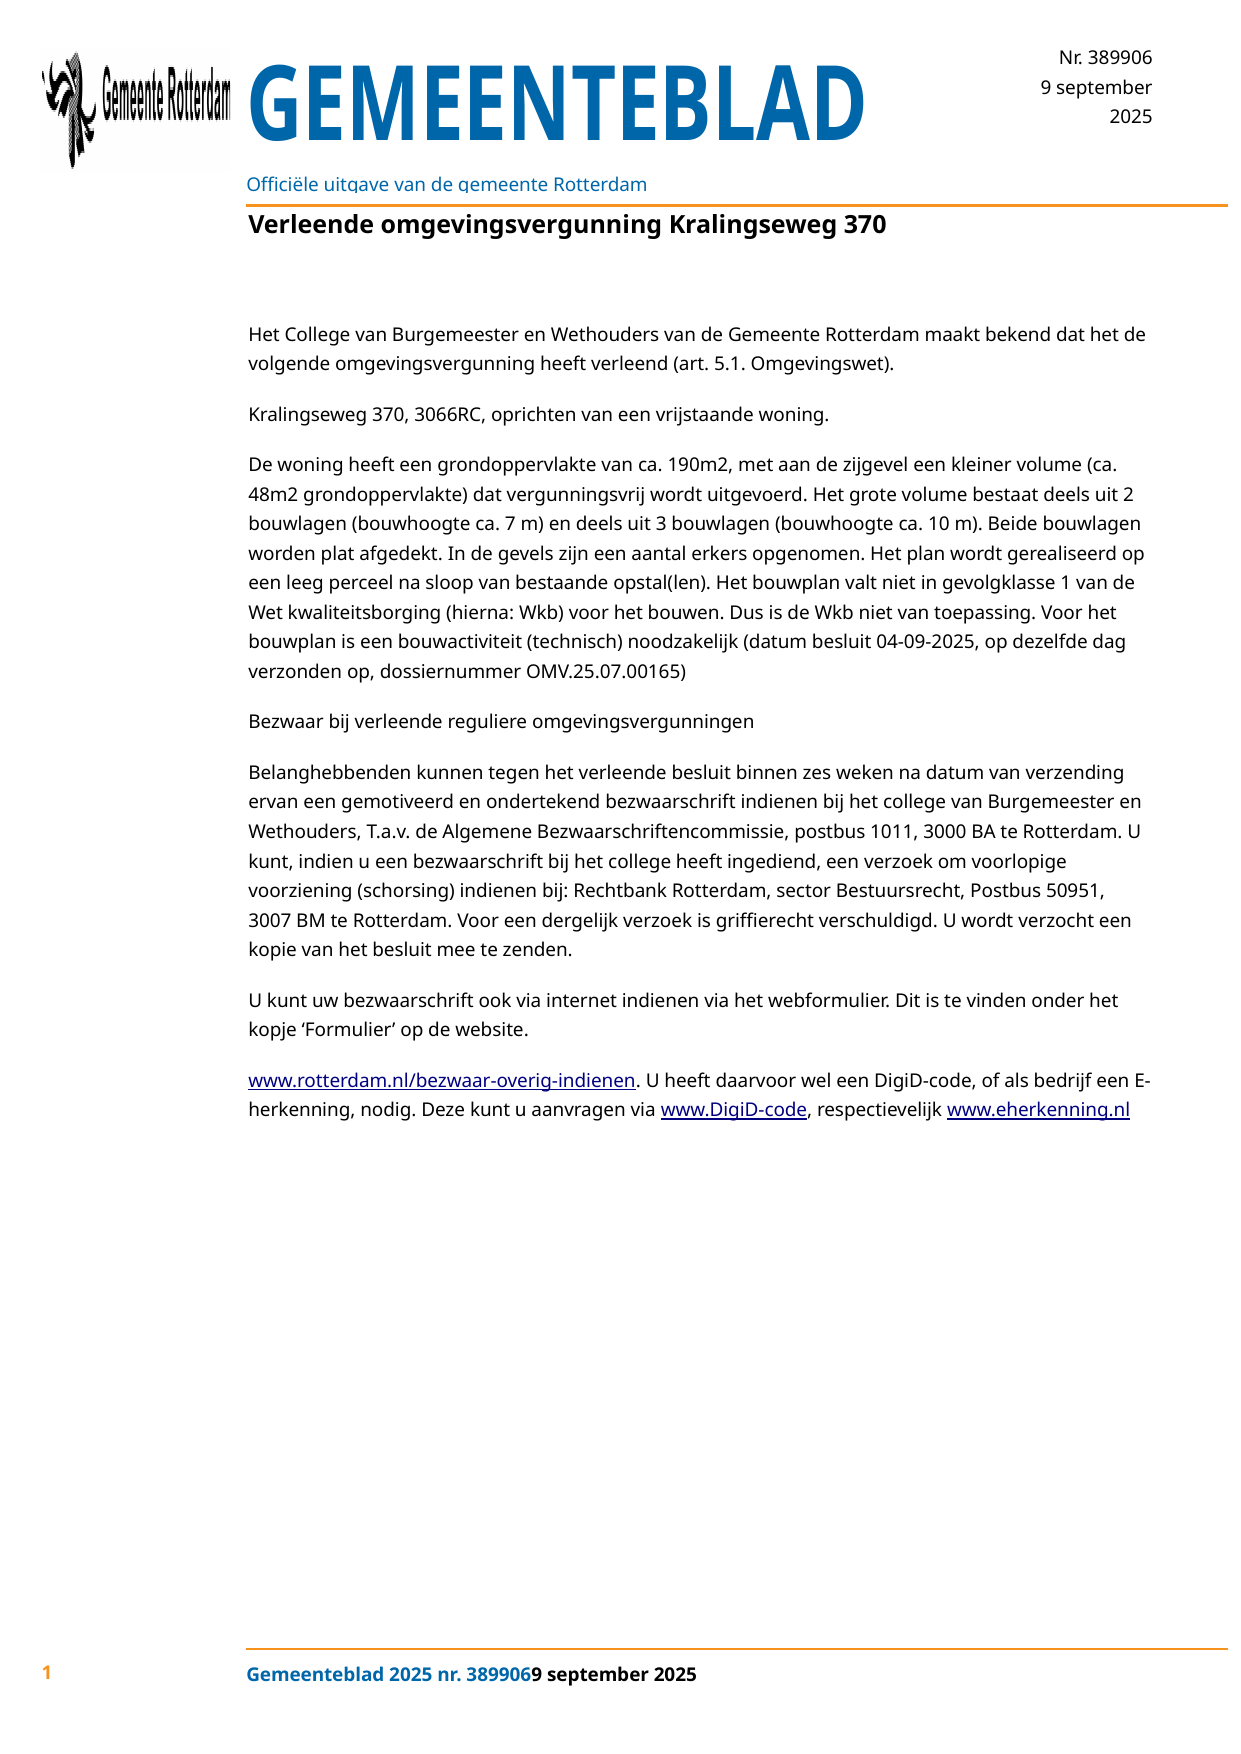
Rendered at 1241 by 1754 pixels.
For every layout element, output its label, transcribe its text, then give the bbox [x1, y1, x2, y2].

picture [41, 47, 231, 172]
text Verleende omgevingsvergunning Kralingseweg 370 [248, 207, 1152, 241]
text Bezwaar bij verleende reguliere omgevingsvergunningen [248, 709, 1152, 734]
text Belanghebbenden kunnen tegen het verleende besluit binnen zes weken na datum van verzending ervan een gemotiveerd en ondertekend bezwaarschrift indienen bij het college van Burgemeester en Wethouders, T.a.v. de Algemene Bezwaarschriftencommissie, postbus 1011, 3000 BA te Rotterdam. U kunt, indien u een bezwaarschrift bij het college heeft ingediend, een verzoek om voorlopige voorziening (schorsing) indienen bij: Rechtbank Rotterdam, sector Bestuursrecht, Postbus 50951, 3007 BM te Rotterdam. Voor een dergelijk verzoek is griffierecht verschuldigd. U wordt verzocht een kopie van het besluit mee te zenden. [248, 759, 1152, 962]
text U kunt uw bezwaarschrift ook via internet indienen via het webformulier. Dit is te vinden onder het kopje ‘Formulier’ op de website. [248, 987, 1152, 1042]
text www.rotterdam.nl/bezwaar-overig-indienen. U heeft daarvoor wel een DigiD-code, of als bedrijf een E-herkenning, nodig. Deze kunt u aanvragen via www.DigiD-code, respectievelijk www.eherkenning.nl [248, 1067, 1152, 1122]
text De woning heeft een grondoppervlakte van ca. 190m2, met aan de zijgevel een kleiner volume (ca. 48m2 grondoppervlakte) dat vergunningsvrij wordt uitgevoerd. Het grote volume bestaat deels uit 2 bouwlagen (bouwhoogte ca. 7 m) en deels uit 3 bouwlagen (bouwhoogte ca. 10 m). Beide bouwlagen worden plat afgedekt. In de gevels zijn een aantal erkers opgenomen. Het plan wordt gerealiseerd op een leeg perceel na sloop van bestaande opstal(len). Het bouwplan valt niet in gevolgklasse 1 van de Wet kwaliteitsborging (hierna: Wkb) voor het bouwen. Dus is de Wkb niet van toepassing. Voor het bouwplan is een bouwactiviteit (technisch) noodzakelijk (datum besluit 04-09-2025, op dezelfde dag verzonden op, dossiernummer OMV.25.07.00165) [248, 451, 1152, 684]
text Het College van Burgemeester en Wethouders van de Gemeente Rotterdam maakt bekend dat het de volgende omgevingsvergunning heeft verleend (art. 5.1. Omgevingswet). [248, 321, 1152, 376]
text Kralingseweg 370, 3066RC, oprichten van een vrijstaande woning. [248, 401, 1152, 426]
